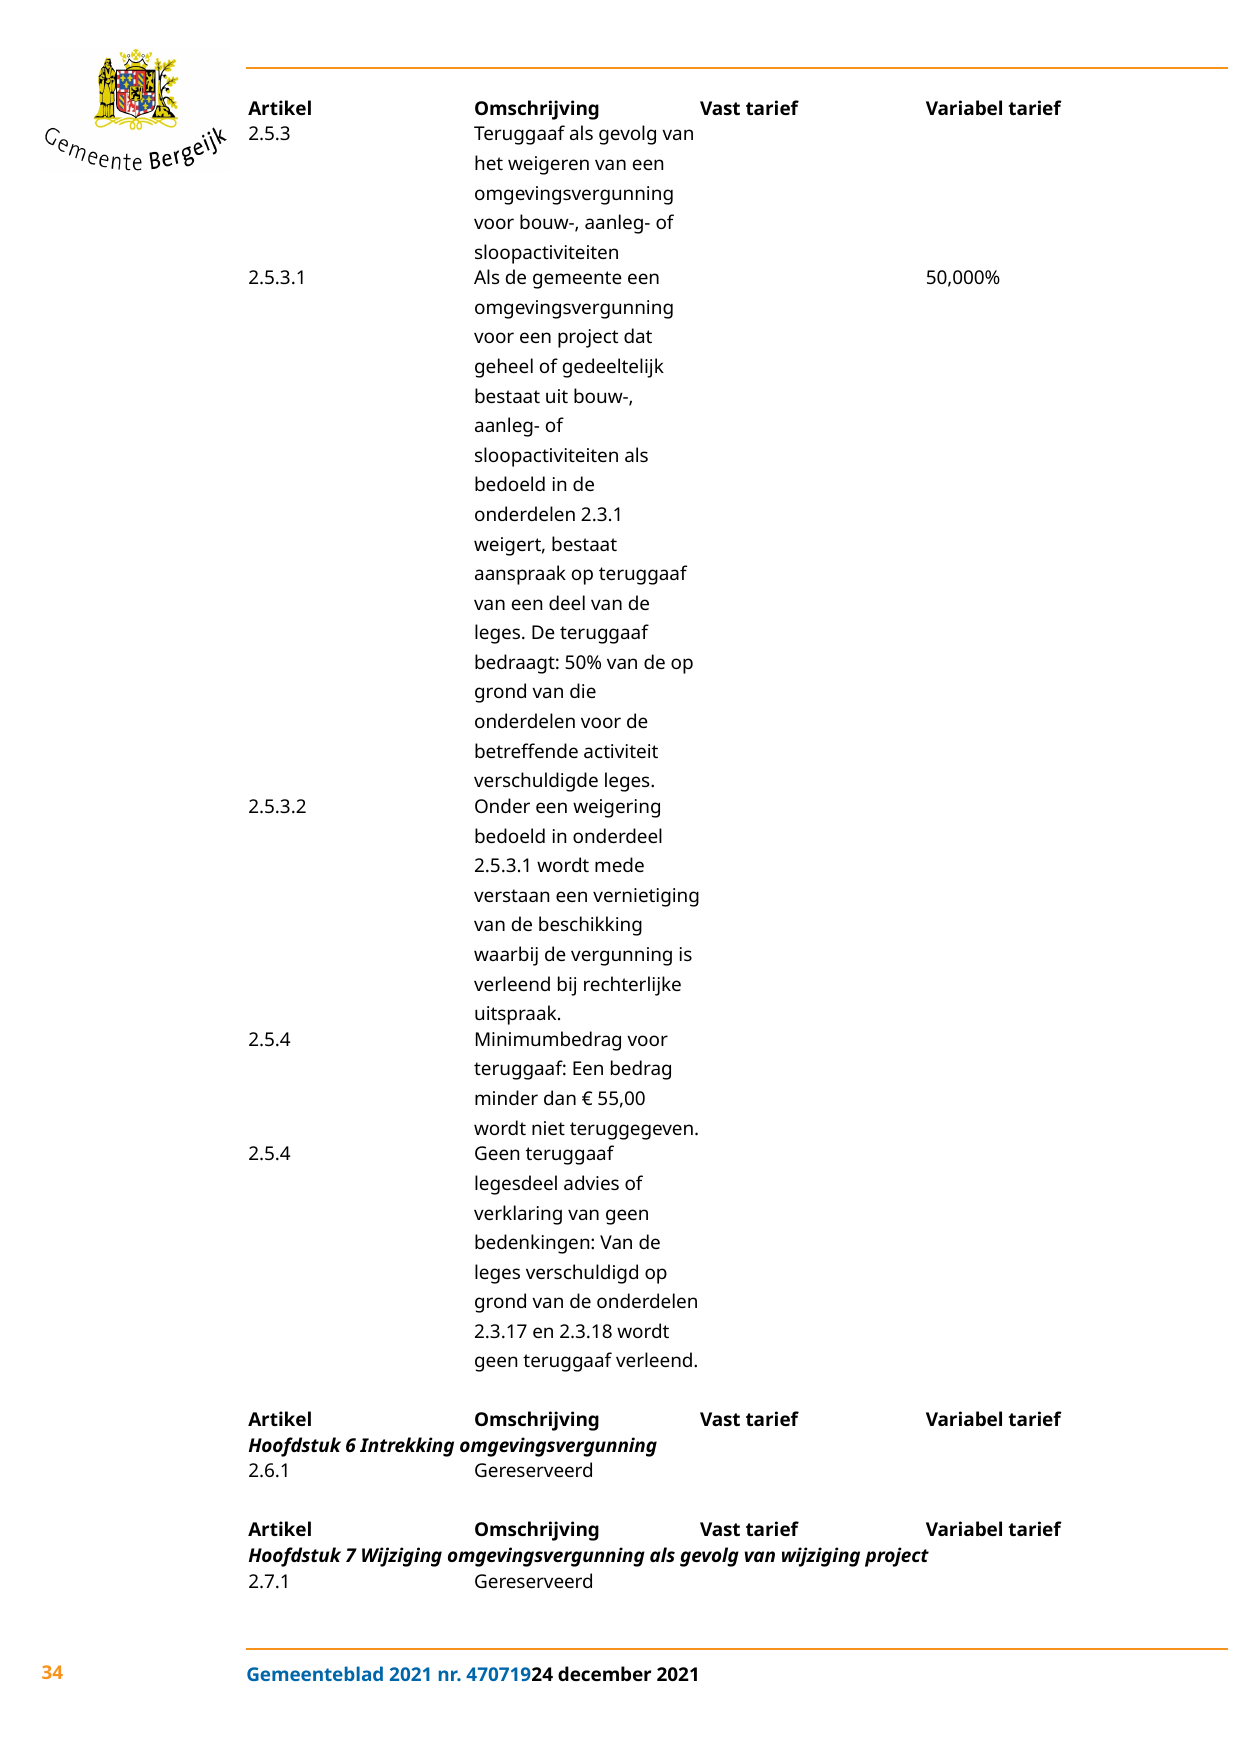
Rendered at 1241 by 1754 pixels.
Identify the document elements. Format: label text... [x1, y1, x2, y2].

table_cell [700, 1141, 926, 1373]
table_cell 50,000% [926, 265, 1152, 793]
table_header Vast tarief [700, 1516, 926, 1542]
table_cell [700, 1568, 926, 1593]
table_cell [700, 265, 926, 793]
table_cell Hoofdstuk 7 Wijziging omgevingsvergunning als gevolg van wijziging project [248, 1542, 1152, 1568]
table_cell Als de gemeente een omgevingsvergunning voor een project dat geheel of gedeeltelijk bestaat uit bouw-, aanleg- of sloopactiviteiten als bedoeld in de onderdelen 2.3.1 weigert, bestaat aanspraak op teruggaaf van een deel van de leges. De teruggaaf bedraagt: 50% van de op grond van die onderdelen voor de betreffende activiteit verschuldigde leges. [474, 265, 700, 793]
table_cell [926, 1026, 1152, 1141]
table_header Variabel tarief [926, 1516, 1152, 1542]
table_cell 2.6.1 [248, 1458, 474, 1483]
table_cell 2.7.1 [248, 1568, 474, 1593]
table_header Vast tarief [700, 95, 926, 121]
table_cell [700, 793, 926, 1026]
table_header Vast tarief [700, 1406, 926, 1432]
table_cell 2.5.4 [248, 1026, 474, 1141]
table_header Artikel [248, 1516, 474, 1542]
table_cell Onder een weigering bedoeld in onderdeel 2.5.3.1 wordt mede verstaan een vernietiging van de beschikking waarbij de vergunning is verleend bij rechterlijke uitspraak. [474, 793, 700, 1026]
table_cell [926, 1568, 1152, 1593]
table_cell 2.5.3.1 [248, 265, 474, 793]
table_header Artikel [248, 1406, 474, 1432]
table_cell Hoofdstuk 6 Intrekking omgevingsvergunning [248, 1432, 1152, 1458]
table_cell [700, 1026, 926, 1141]
table_cell [926, 1141, 1152, 1373]
table_header Variabel tarief [926, 1406, 1152, 1432]
table_cell [700, 121, 926, 264]
table_cell 2.5.3 [248, 121, 474, 264]
table_header Artikel [248, 95, 474, 121]
table_header Omschrijving [474, 1406, 700, 1432]
table_cell Teruggaaf als gevolg van het weigeren van een omgevingsvergunning voor bouw-, aanleg- of sloopactiviteiten [474, 121, 700, 264]
table_cell [700, 1458, 926, 1483]
table_header Omschrijving [474, 95, 700, 121]
table_cell 2.5.4 [248, 1141, 474, 1373]
table_cell 2.5.3.2 [248, 793, 474, 1026]
table_cell Gereserveerd [474, 1568, 700, 1593]
table_cell [926, 121, 1152, 264]
table_cell Geen teruggaaf legesdeel advies of verklaring van geen bedenkingen: Van de leges verschuldigd op grond van de onderdelen 2.3.17 en 2.3.18 wordt geen teruggaaf verleend. [474, 1141, 700, 1373]
table_cell [926, 793, 1152, 1026]
picture [41, 47, 231, 172]
table_cell Minimumbedrag voor teruggaaf: Een bedrag minder dan € 55,00 wordt niet teruggegeven. [474, 1026, 700, 1141]
table_cell [926, 1458, 1152, 1483]
table_cell Gereserveerd [474, 1458, 700, 1483]
table_header Variabel tarief [926, 95, 1152, 121]
table_header Omschrijving [474, 1516, 700, 1542]
